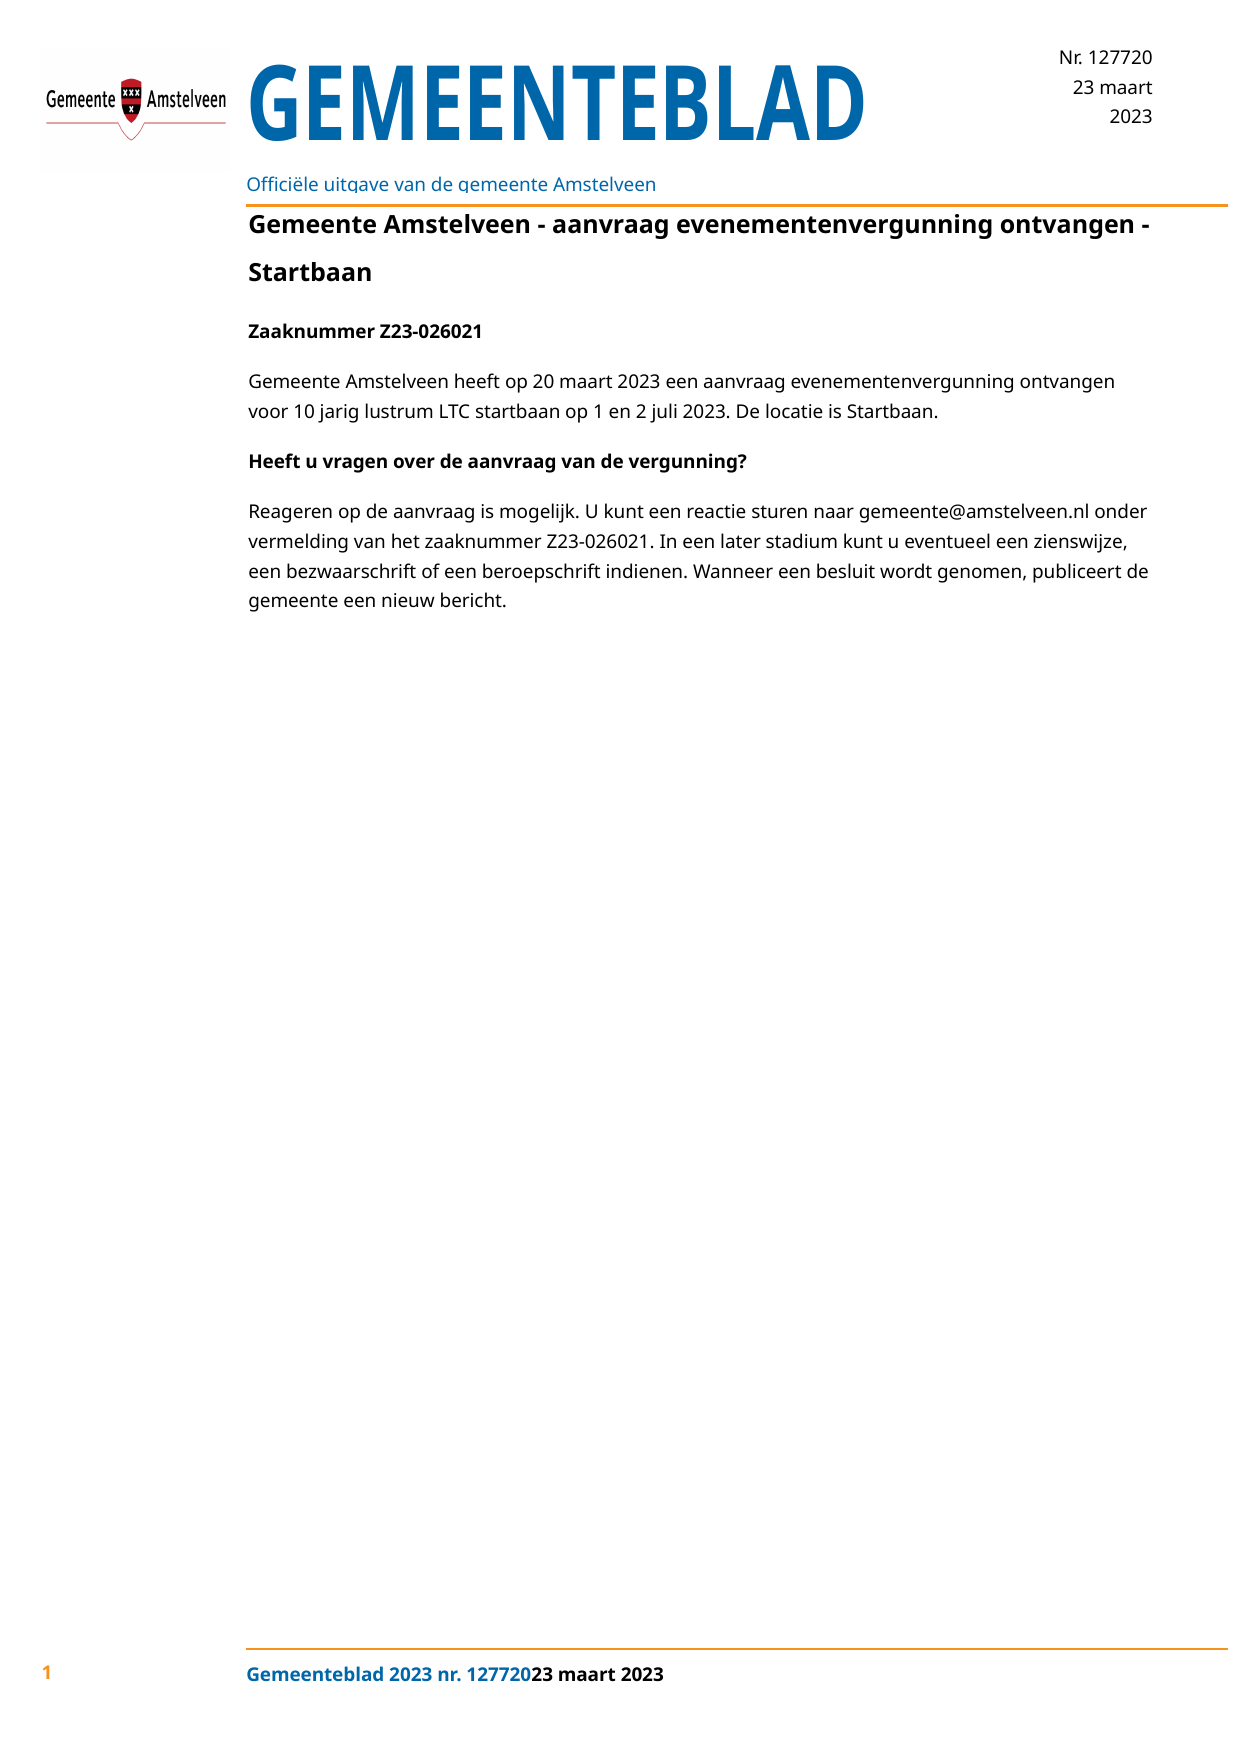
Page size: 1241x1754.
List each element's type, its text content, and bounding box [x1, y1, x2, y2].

text Gemeente Amstelveen - aanvraag evenementenvergunning ontvangen - Startbaan [248, 207, 1152, 288]
text Zaaknummer Z23-026021 [248, 318, 1152, 344]
text Heeft u vragen over de aanvraag van de vergunning? [248, 448, 1152, 474]
text Gemeente Amstelveen heeft op 20 maart 2023 een aanvraag evenementenvergunning ontvangen voor 10 jarig lustrum LTC startbaan op 1 en 2 juli 2023. De locatie is Startbaan. [248, 368, 1152, 424]
picture [41, 47, 231, 172]
text Reageren op de aanvraag is mogelijk. U kunt een reactie sturen naar gemeente@amstelveen.nl onder vermelding van het zaaknummer Z23-026021. In een later stadium kunt u eventueel een zienswijze, een bezwaarschrift of een beroepschrift indienen. Wanneer een besluit wordt genomen, publiceert de gemeente een nieuw bericht. [248, 499, 1152, 613]
